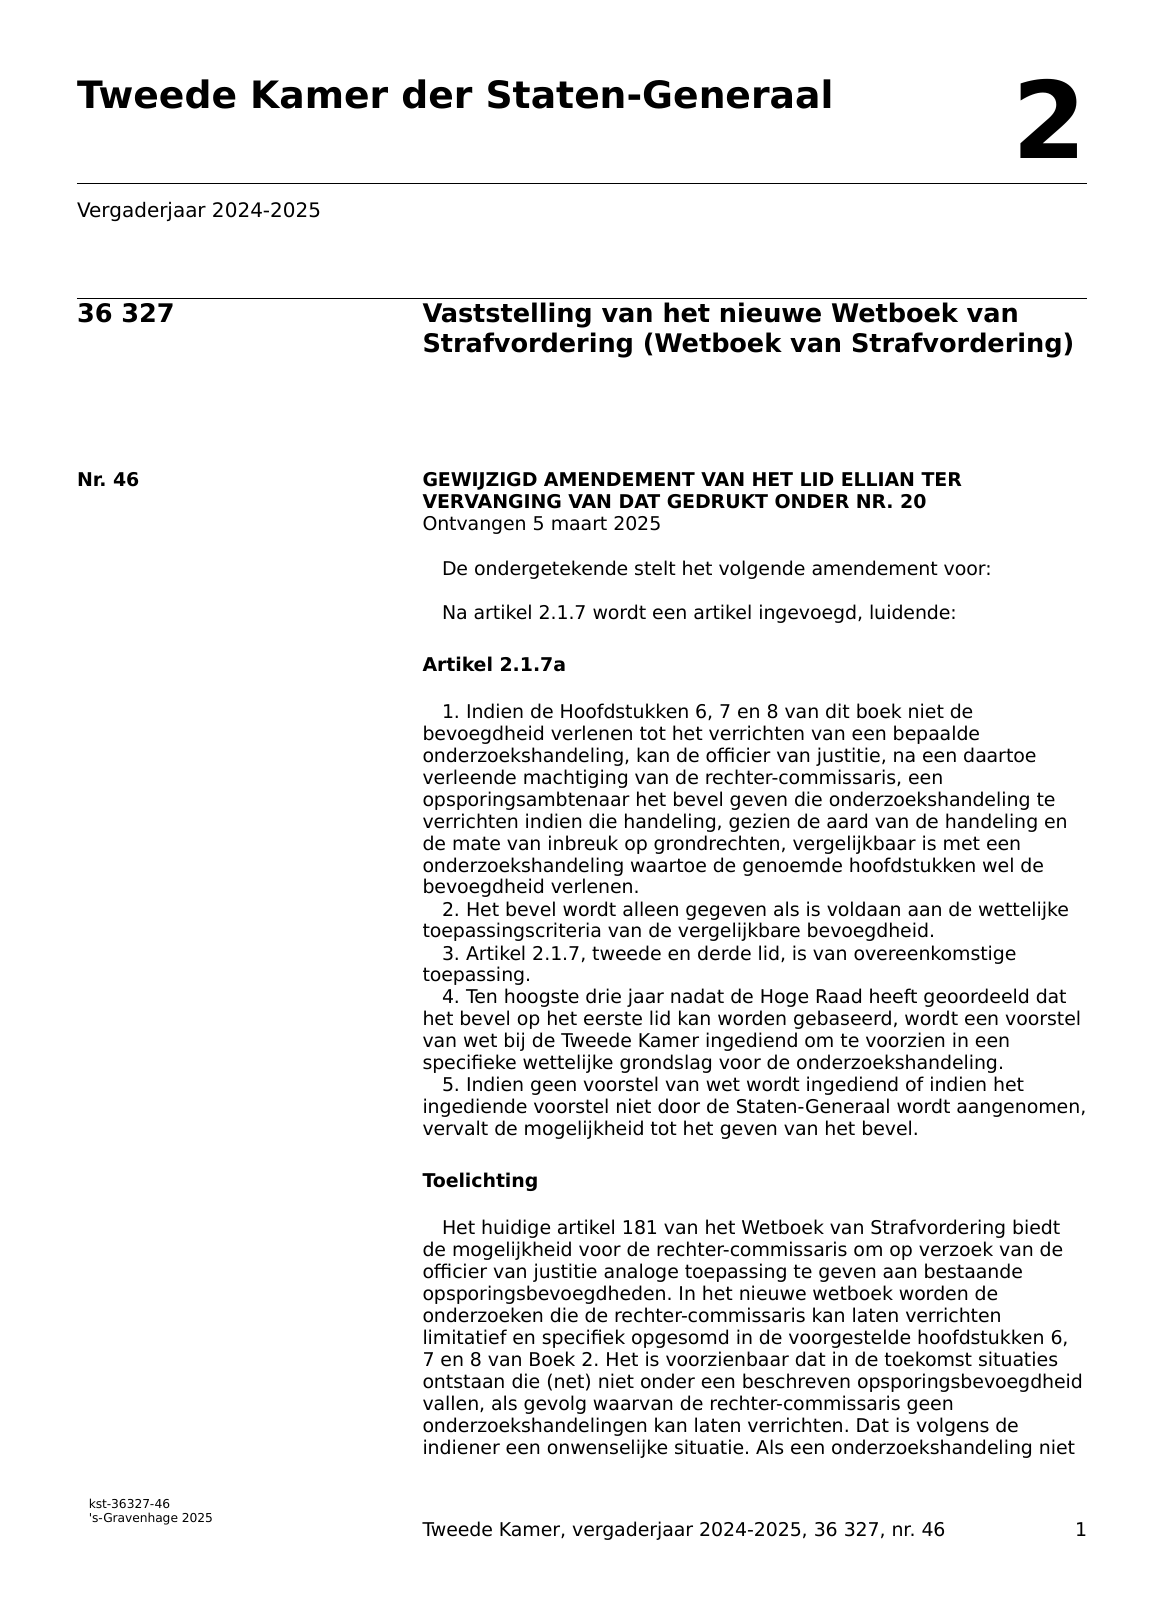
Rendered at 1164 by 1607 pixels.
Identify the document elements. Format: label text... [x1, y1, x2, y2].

table_header Tweede Kamer der Staten-Generaal [77, 59, 886, 183]
text Het huidige artikel 181 van het Wetboek van Strafvordering biedt de mogelijkheid voor de rechter-commissaris om op verzoek van de officier van justitie analoge toepassing te geven aan bestaande opsporingsbevoegdheden. In het nieuwe wetboek worden de onderzoeken die de rechter-commissaris kan laten verrichten limitatief en specifiek opgesomd in de voorgestelde hoofdstukken 6, 7 en 8 van Boek 2. Het is voorzienbaar dat in de toekomst situaties ontstaan die (net) niet onder een beschreven opsporingsbevoegdheid vallen, als gevolg waarvan de rechter-commissaris geen onderzoekshandelingen kan laten verrichten. Dat is volgens de indiener een onwenselijke situatie. Als een onderzoekshandeling niet [422, 1217, 1087, 1459]
text De ondergetekende stelt het volgende amendement voor: [422, 557, 1087, 579]
text kst-36327-46 [88, 1497, 323, 1511]
text 5. Indien geen voorstel van wet wordt ingediend of indien het ingediende voorstel niet door de Staten-Generaal wordt aangenomen, vervalt de mogelijkheid tot het geven van het bevel. [422, 1074, 1087, 1140]
text Na artikel 2.1.7 wordt een artikel ingevoegd, luidende: [422, 602, 1087, 624]
text 's-Gravenhage 2025 [88, 1511, 323, 1525]
subtitle Nr. 46 GEWIJZIGD AMENDEMENT VAN HET LID ELLIAN TER VERVANGING VAN DAT GEDRUKT ONDER NR. 20 [77, 469, 1087, 513]
text 3. Artikel 2.1.7, tweede en derde lid, is van overeenkomstige toepassing. [422, 942, 1087, 986]
text Ontvangen 5 maart 2025 [422, 513, 1087, 535]
subtitle 36 327 Vaststelling van het nieuwe Wetboek van Strafvordering (Wetboek van Strafvordering) [77, 299, 1087, 358]
subtitle Toelichting [422, 1170, 1087, 1192]
text 2. Het bevel wordt alleen gegeven als is voldaan aan de wettelijke toepassingscriteria van de vergelijkbare bevoegdheid. [422, 898, 1087, 942]
table_header 2 [886, 59, 1087, 183]
subtitle Artikel 2.1.7a [422, 654, 1087, 676]
table_cell Vergaderjaar 2024-2025 [77, 184, 1087, 298]
text 4. Ten hoogste drie jaar nadat de Hoge Raad heeft geoordeeld dat het bevel op het eerste lid kan worden gebaseerd, wordt een voorstel van wet bij de Tweede Kamer ingediend om te voorzien in een specifieke wettelijke grondslag voor de onderzoekshandeling. [422, 986, 1087, 1074]
text 1. Indien de Hoofdstukken 6, 7 en 8 van dit boek niet de bevoegdheid verlenen tot het verrichten van een bepaalde onderzoekshandeling, kan de officier van justitie, na een daartoe verleende machtiging van de rechter-commissaris, een opsporingsambtenaar het bevel geven die onderzoekshandeling te verrichten indien die handeling, gezien de aard van de handeling en de mate van inbreuk op grondrechten, vergelijkbaar is met een onderzoekshandeling waartoe de genoemde hoofdstukken wel de bevoegdheid verlenen. [422, 701, 1087, 898]
